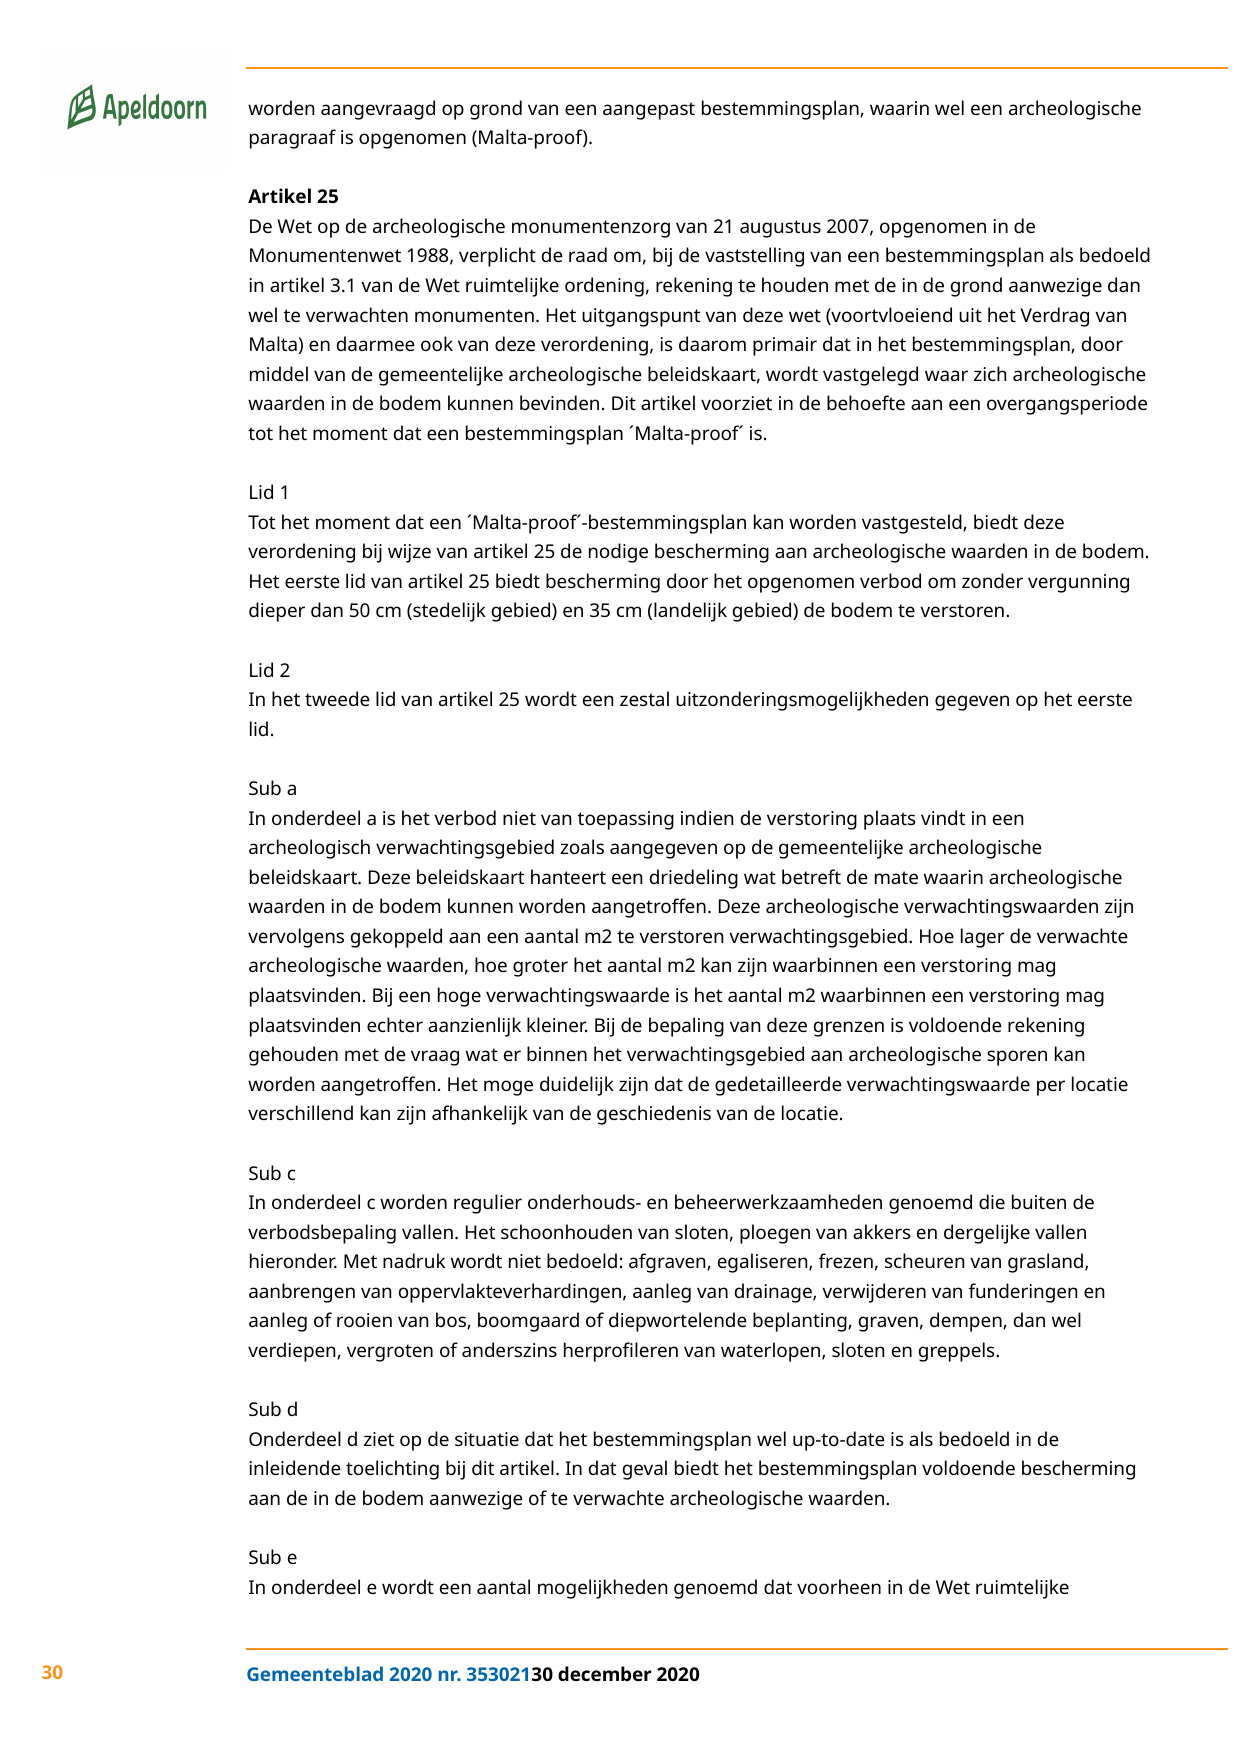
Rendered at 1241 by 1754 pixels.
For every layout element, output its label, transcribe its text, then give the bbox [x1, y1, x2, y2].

text Lid 1 [248, 479, 1152, 505]
text Sub d [248, 1396, 1152, 1422]
text Tot het moment dat een ´Malta-proof´-bestemmingsplan kan worden vastgesteld, biedt deze verordening bij wijze van artikel 25 de nodige bescherming aan archeologische waarden in de bodem. Het eerste lid van artikel 25 biedt bescherming door het opgenomen verbod om zonder vergunning dieper dan 50 cm (stedelijk gebied) en 35 cm (landelijk gebied) de bodem te verstoren. [248, 509, 1152, 623]
text Lid 2 [248, 657, 1152, 683]
text In onderdeel c worden regulier onderhouds- en beheerwerkzaamheden genoemd die buiten de verbodsbepaling vallen. Het schoonhouden van sloten, ploegen van akkers en dergelijke vallen hieronder. Met nadruk wordt niet bedoeld: afgraven, egaliseren, frezen, scheuren van grasland, aanbrengen van oppervlakteverhardingen, aanleg van drainage, verwijderen van funderingen en aanleg of rooien van bos, boomgaard of diepwortelende beplanting, graven, dempen, dan wel verdiepen, vergroten of anderszins herprofileren van waterlopen, sloten en greppels. [248, 1189, 1152, 1363]
text In onderdeel a is het verbod niet van toepassing indien de verstoring plaats vindt in een archeologisch verwachtingsgebied zoals aangegeven op de gemeentelijke archeologische beleidskaart. Deze beleidskaart hanteert een driedeling wat betreft de mate waarin archeologische waarden in de bodem kunnen worden aangetroffen. Deze archeologische verwachtingswaarden zijn vervolgens gekoppeld aan een aantal m2 te verstoren verwachtingsgebied. Hoe lager de verwachte archeologische waarden, hoe groter het aantal m2 kan zijn waarbinnen een verstoring mag plaatsvinden. Bij een hoge verwachtingswaarde is het aantal m2 waarbinnen een verstoring mag plaatsvinden echter aanzienlijk kleiner. Bij de bepaling van deze grenzen is voldoende rekening gehouden met de vraag wat er binnen het verwachtingsgebied aan archeologische sporen kan worden aangetroffen. Het moge duidelijk zijn dat de gedetailleerde verwachtingswaarde per locatie verschillend kan zijn afhankelijk van de geschiedenis van de locatie. [248, 805, 1152, 1126]
text In onderdeel e wordt een aantal mogelijkheden genoemd dat voorheen in de Wet ruimtelijke [248, 1574, 1152, 1600]
text In het tweede lid van artikel 25 wordt een zestal uitzonderingsmogelijkheden gegeven op het eerste lid. [248, 686, 1152, 742]
text Sub e [248, 1544, 1152, 1570]
text De Wet op de archeologische monumentenzorg van 21 augustus 2007, opgenomen in de Monumentenwet 1988, verplicht de raad om, bij de vaststelling van een bestemmingsplan als bedoeld in artikel 3.1 van de Wet ruimtelijke ordening, rekening te houden met de in de grond aanwezige dan wel te verwachten monumenten. Het uitgangspunt van deze wet (voortvloeiend uit het Verdrag van Malta) en daarmee ook van deze verordening, is daarom primair dat in het bestemmingsplan, door middel van de gemeentelijke archeologische beleidskaart, wordt vastgelegd waar zich archeologische waarden in de bodem kunnen bevinden. Dit artikel voorziet in de behoefte aan een overgangsperiode tot het moment dat een bestemmingsplan ´Malta-proof´ is. [248, 213, 1152, 446]
picture [41, 47, 231, 172]
text Onderdeel d ziet op de situatie dat het bestemmingsplan wel up-to-date is als bedoeld in de inleidende toelichting bij dit artikel. In dat geval biedt het bestemmingsplan voldoende bescherming aan de in de bodem aanwezige of te verwachte archeologische waarden. [248, 1426, 1152, 1511]
text worden aangevraagd op grond van een aangepast bestemmingsplan, waarin wel een archeologische paragraaf is opgenomen (Malta-proof). [248, 95, 1152, 150]
text Sub a [248, 775, 1152, 801]
text Artikel 25 [248, 183, 1152, 209]
text Sub c [248, 1160, 1152, 1186]
